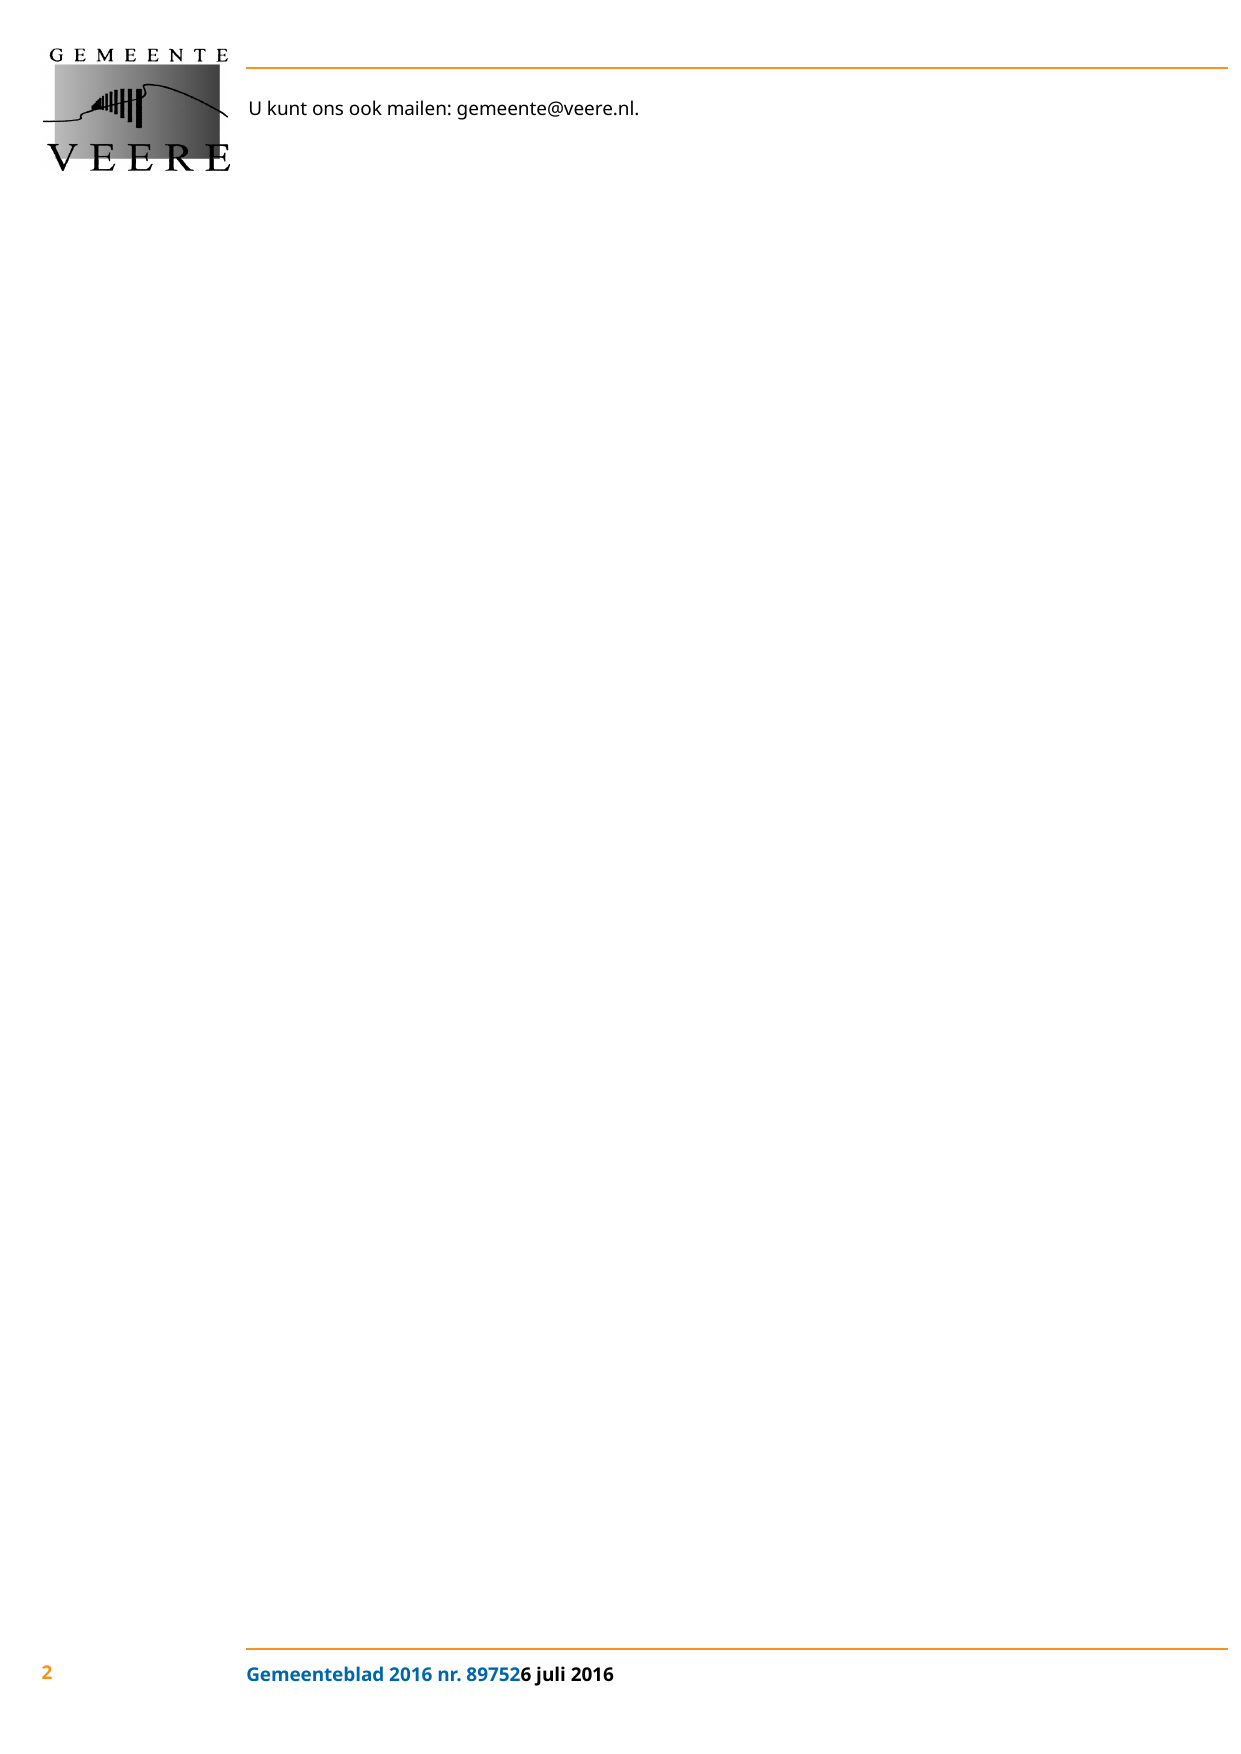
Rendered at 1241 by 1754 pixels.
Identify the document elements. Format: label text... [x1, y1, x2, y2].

picture [41, 47, 231, 172]
text U kunt ons ook mailen: gemeente@veere.nl. [248, 95, 1152, 121]
